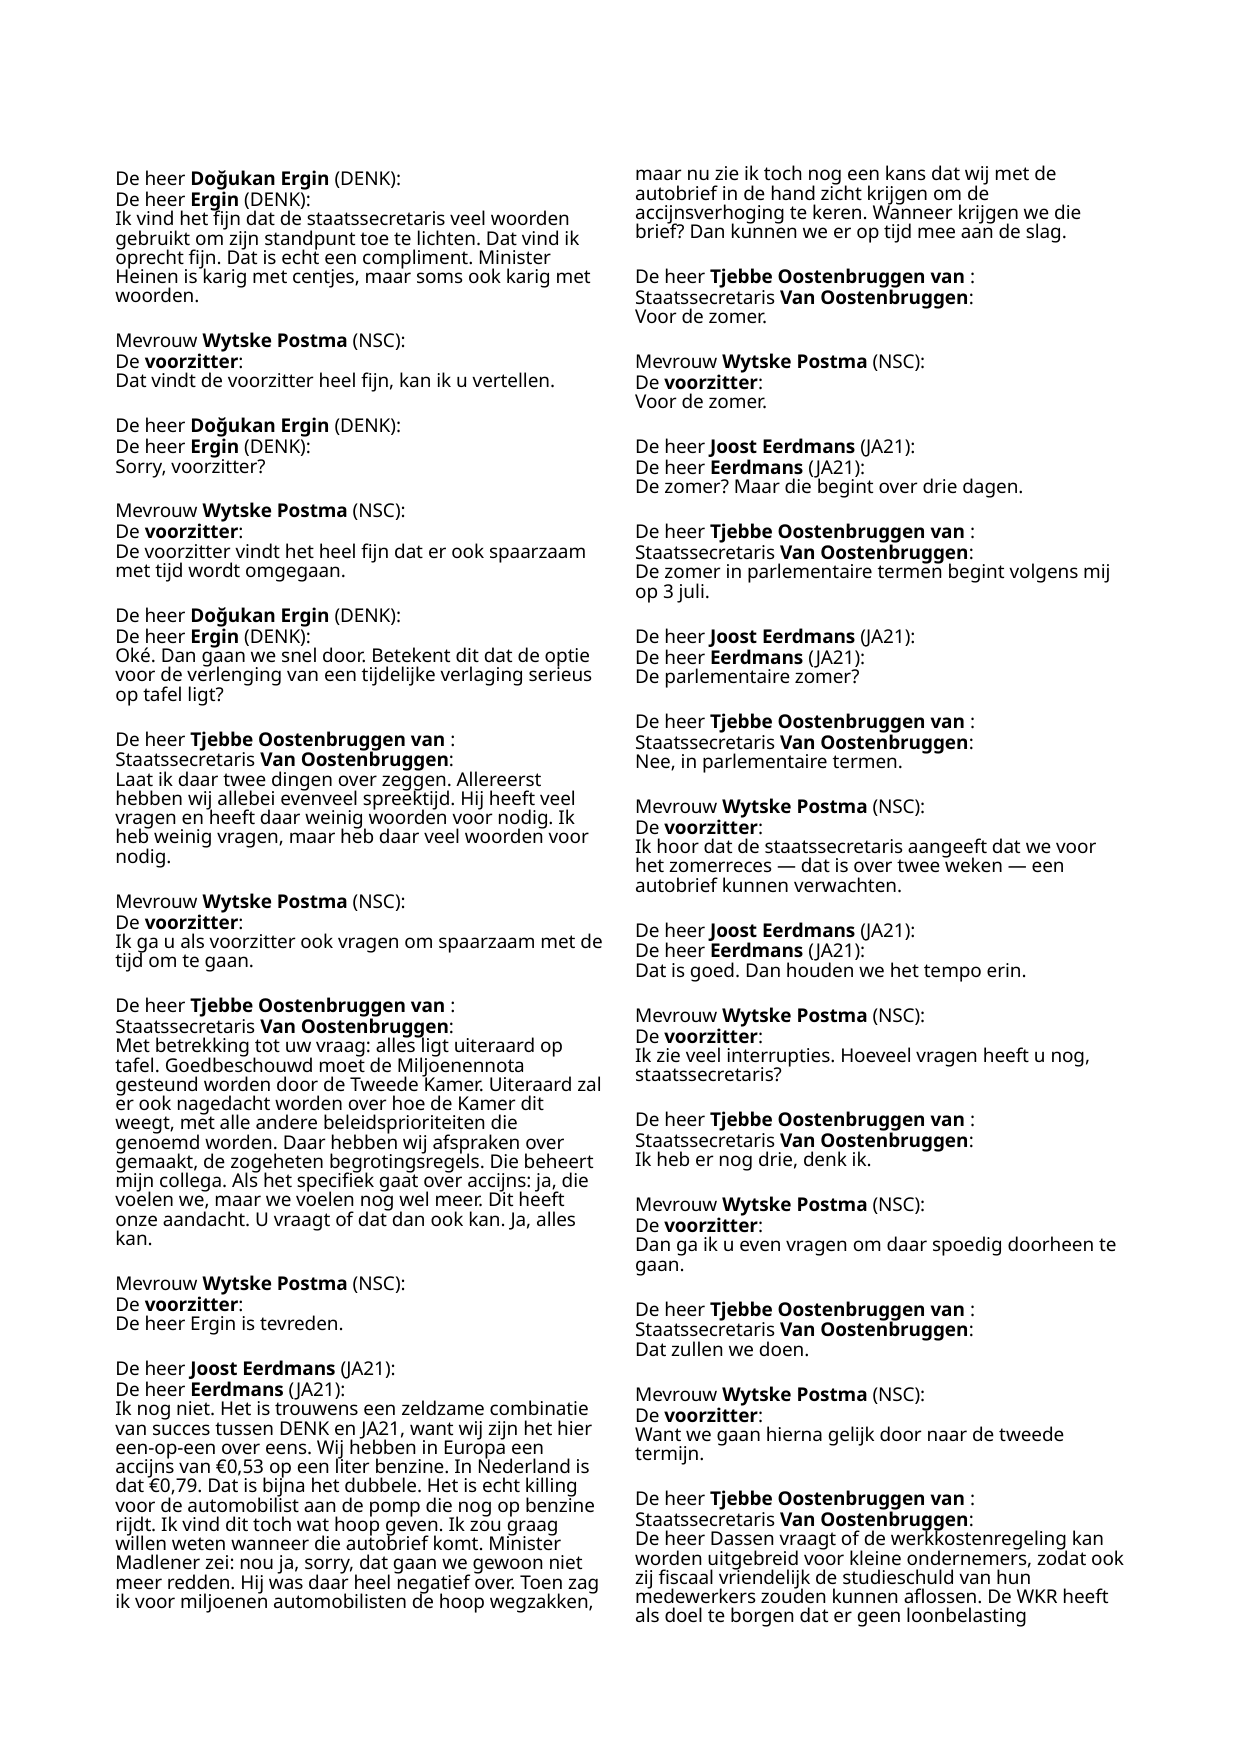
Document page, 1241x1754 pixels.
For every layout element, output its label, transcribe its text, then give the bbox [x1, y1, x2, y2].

text De voorzitter: [115, 523, 605, 543]
text De voorzitter: [115, 353, 605, 372]
text De heer Ergin (DENK): [115, 191, 605, 210]
text De heer Eerdmans (JA21): [635, 649, 1125, 668]
text Dat vindt de voorzitter heel fijn, kan ik u vertellen. [115, 372, 605, 392]
text Mevrouw Wytske Postma (NSC): [635, 793, 1125, 819]
text De heer Joost Eerdmans (JA21): [635, 623, 1125, 649]
text Staatssecretaris Van Oostenbruggen: [115, 1018, 605, 1037]
text Voor de zomer. [635, 393, 1125, 413]
text De heer Tjebbe Oostenbruggen van : [635, 263, 1125, 289]
text De voorzitter: [635, 1217, 1125, 1236]
text Ik hoor dat de staatssecretaris aangeeft dat we voor het zomerreces — dat is over twee weken — een autobrief kunnen verwachten. [635, 838, 1125, 896]
text Mevrouw Wytske Postma (NSC): [115, 1270, 605, 1296]
text Mevrouw Wytske Postma (NSC): [115, 498, 605, 523]
text De zomer in parlementaire termen begint volgens mij op 3 juli. [635, 563, 1125, 602]
text De heer Ergin is tevreden. [115, 1315, 605, 1334]
text De heer Tjebbe Oostenbruggen van : [635, 1296, 1125, 1321]
text Dat zullen we doen. [635, 1341, 1125, 1360]
text De heer Doğukan Ergin (DENK): [115, 165, 605, 191]
text De voorzitter: [635, 1028, 1125, 1047]
text De heer Doğukan Ergin (DENK): [115, 413, 605, 438]
text De heer Tjebbe Oostenbruggen van : [635, 708, 1125, 734]
text Staatssecretaris Van Oostenbruggen: [635, 734, 1125, 753]
text De voorzitter: [635, 374, 1125, 393]
text Dan ga ik u even vragen om daar spoedig doorheen te gaan. [635, 1236, 1125, 1275]
text Ik ga u als voorzitter ook vragen om spaarzaam met de tijd om te gaan. [115, 933, 605, 971]
text Mevrouw Wytske Postma (NSC): [115, 327, 605, 353]
text Ik zie veel interrupties. Hoeveel vragen heeft u nog, staatssecretaris? [635, 1047, 1125, 1085]
text Met betrekking tot uw vraag: alles ligt uiteraard op tafel. Goedbeschouwd moet de Miljoenennota gesteund worden door de Tweede Kamer. Uiteraard zal er ook nagedacht worden over hoe de Kamer dit weegt, met alle andere beleidsprioriteiten die genoemd worden. Daar hebben wij afspraken over gemaakt, de zogeheten begrotingsregels. Die beheert mijn collega. Als het specifiek gaat over accijns: ja, die voelen we, maar we voelen nog wel meer. Dit heeft onze aandacht. U vraagt of dat dan ook kan. Ja, alles kan. [115, 1037, 605, 1249]
text De heer Eerdmans (JA21): [635, 942, 1125, 962]
text De heer Ergin (DENK): [115, 438, 605, 458]
text Mevrouw Wytske Postma (NSC): [635, 348, 1125, 374]
text Sorry, voorzitter? [115, 458, 605, 477]
text Ik vind het fijn dat de staatssecretaris veel woorden gebruikt om zijn standpunt toe te lichten. Dat vind ik oprecht fijn. Dat is echt een compliment. Minister Heinen is karig met centjes, maar soms ook karig met woorden. [115, 210, 605, 307]
text De heer Eerdmans (JA21): [115, 1381, 605, 1400]
text Voor de zomer. [635, 308, 1125, 327]
text De heer Joost Eerdmans (JA21): [115, 1355, 605, 1381]
text De heer Tjebbe Oostenbruggen van : [115, 992, 605, 1018]
text Staatssecretaris Van Oostenbruggen: [635, 1132, 1125, 1151]
text Staatssecretaris Van Oostenbruggen: [635, 1511, 1125, 1530]
text De voorzitter: [635, 819, 1125, 838]
text Oké. Dan gaan we snel door. Betekent dit dat de optie voor de verlenging van een tijdelijke verlaging serieus op tafel ligt? [115, 647, 605, 705]
text Staatssecretaris Van Oostenbruggen: [635, 289, 1125, 308]
text maar nu zie ik toch nog een kans dat wij met de autobrief in de hand zicht krijgen om de accijnsverhoging te keren. Wanneer krijgen we die brief? Dan kunnen we er op tijd mee aan de slag. [635, 165, 1125, 242]
text De heer Tjebbe Oostenbruggen van : [635, 518, 1125, 544]
text Ik nog niet. Het is trouwens een zeldzame combinatie van succes tussen DENK en JA21, want wij zijn het hier een-op-een over eens. Wij hebben in Europa een accijns van €0,53 op een liter benzine. In Nederland is dat €0,79. Dat is bijna het dubbele. Het is echt killing voor de automobilist aan de pomp die nog op benzine rijdt. Ik vind dit toch wat hoop geven. Ik zou graag willen weten wanneer die autobrief komt. Minister Madlener zei: nou ja, sorry, dat gaan we gewoon niet meer redden. Hij was daar heel negatief over. Toen zag ik voor miljoenen automobilisten de hoop wegzakken, [115, 1400, 605, 1612]
text De zomer? Maar die begint over drie dagen. [635, 478, 1125, 498]
text De parlementaire zomer? [635, 668, 1125, 687]
text De heer Ergin (DENK): [115, 628, 605, 647]
text De heer Tjebbe Oostenbruggen van : [635, 1106, 1125, 1132]
text De heer Dassen vraagt of de werkkostenregeling kan worden uitgebreid voor kleine ondernemers, zodat ook zij fiscaal vriendelijk de studieschuld van hun medewerkers zouden kunnen aflossen. De WKR heeft als doel te borgen dat er geen loonbelasting [635, 1530, 1125, 1627]
text Mevrouw Wytske Postma (NSC): [635, 1381, 1125, 1407]
text De voorzitter: [115, 914, 605, 933]
text De heer Doğukan Ergin (DENK): [115, 602, 605, 628]
text Staatssecretaris Van Oostenbruggen: [635, 1321, 1125, 1341]
text Laat ik daar twee dingen over zeggen. Allereerst hebben wij allebei evenveel spreektijd. Hij heeft veel vragen en heeft daar weinig woorden voor nodig. Ik heb weinig vragen, maar heb daar veel woorden voor nodig. [115, 771, 605, 867]
text De heer Tjebbe Oostenbruggen van : [115, 726, 605, 751]
text Dat is goed. Dan houden we het tempo erin. [635, 962, 1125, 981]
text De voorzitter vindt het heel fijn dat er ook spaarzaam met tijd wordt omgegaan. [115, 543, 605, 581]
text Staatssecretaris Van Oostenbruggen: [115, 751, 605, 771]
text Ik heb er nog drie, denk ik. [635, 1151, 1125, 1171]
text Want we gaan hierna gelijk door naar de tweede termijn. [635, 1426, 1125, 1464]
text Mevrouw Wytske Postma (NSC): [635, 1191, 1125, 1217]
text De heer Joost Eerdmans (JA21): [635, 917, 1125, 942]
text De voorzitter: [635, 1407, 1125, 1426]
text De heer Tjebbe Oostenbruggen van : [635, 1485, 1125, 1511]
text De heer Eerdmans (JA21): [635, 459, 1125, 478]
text De heer Joost Eerdmans (JA21): [635, 433, 1125, 459]
text Mevrouw Wytske Postma (NSC): [635, 1002, 1125, 1028]
text Staatssecretaris Van Oostenbruggen: [635, 544, 1125, 563]
text Mevrouw Wytske Postma (NSC): [115, 888, 605, 914]
text De voorzitter: [115, 1296, 605, 1315]
text Nee, in parlementaire termen. [635, 753, 1125, 772]
